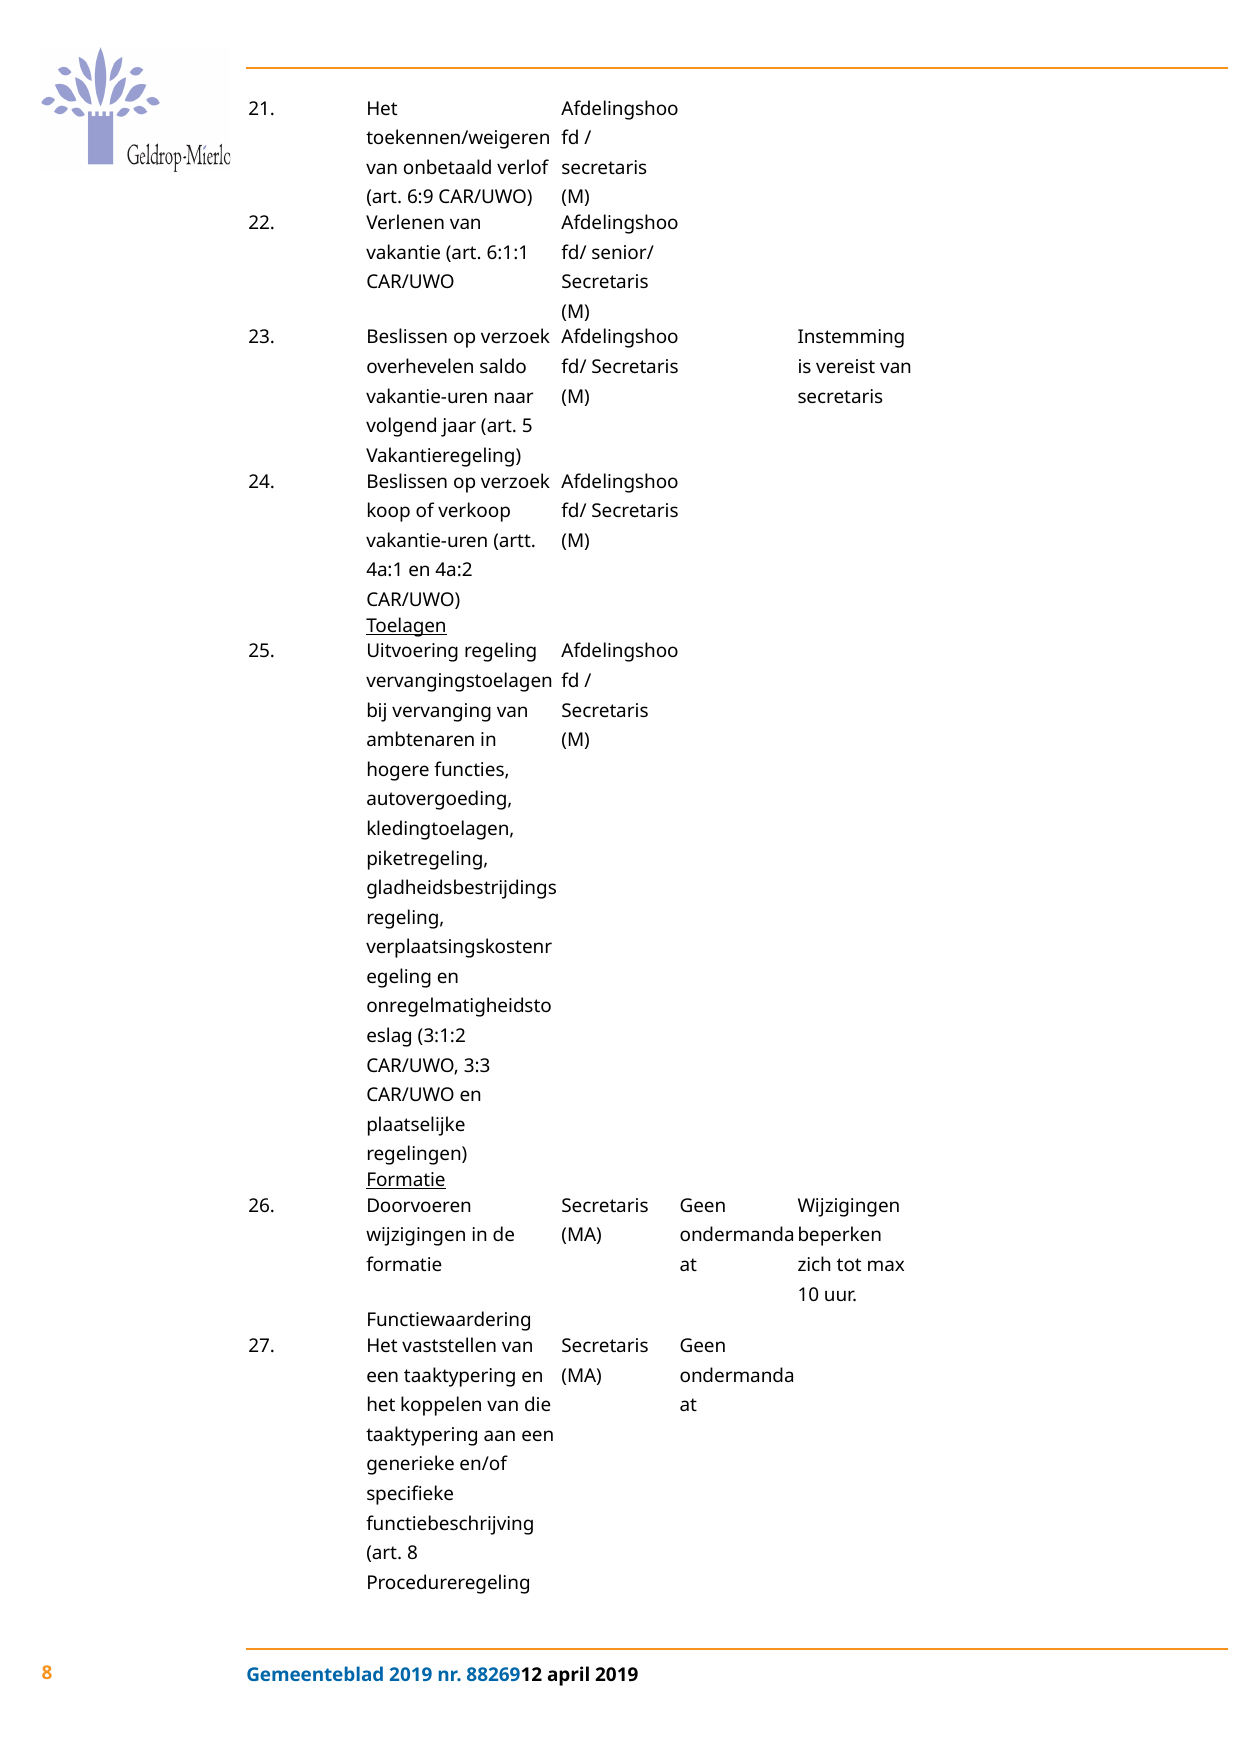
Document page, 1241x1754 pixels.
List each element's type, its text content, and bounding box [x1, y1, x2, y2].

table_cell 26. [248, 1192, 366, 1306]
table_cell [915, 95, 1033, 209]
table_cell [1034, 95, 1152, 209]
table_cell [915, 324, 1033, 468]
table_cell [915, 638, 1033, 1166]
table_cell Toelagen [366, 612, 561, 638]
table_cell [561, 1306, 679, 1332]
table_cell [797, 95, 915, 209]
table_cell [1034, 1306, 1152, 1332]
table_cell [797, 209, 915, 324]
table_cell [797, 1166, 915, 1192]
table_cell [915, 209, 1033, 324]
table_cell [1034, 1192, 1152, 1306]
table_cell Secretaris (MA) [561, 1332, 679, 1594]
table_cell Het vaststellen van een taaktypering en het koppelen van die taaktypering aan een generieke en/of specifieke functiebeschrijving (art. 8 Procedureregeling [366, 1332, 561, 1594]
table_cell [679, 638, 797, 1166]
table_cell [1034, 324, 1152, 468]
table_cell [561, 612, 679, 638]
table_cell [915, 612, 1033, 638]
table_cell [679, 324, 797, 468]
table_cell [915, 1192, 1033, 1306]
table_cell [797, 1306, 915, 1332]
table_cell Geen ondermandaat [679, 1192, 797, 1306]
table_cell [1034, 209, 1152, 324]
table_cell Afdelingshoofd/ Secretaris (M) [561, 324, 679, 468]
table_cell Doorvoeren wijzigingen in de formatie [366, 1192, 561, 1306]
table_cell 21. [248, 95, 366, 209]
table_cell [248, 1166, 366, 1192]
table_cell [915, 1306, 1033, 1332]
table_cell Het toekennen/weigeren van onbetaald verlof (art. 6:9 CAR/UWO) [366, 95, 561, 209]
table_cell [1034, 1332, 1152, 1594]
table_cell Wijzigingen beperken zich tot max 10 uur. [797, 1192, 915, 1306]
table_cell [915, 1332, 1033, 1594]
table_cell 25. [248, 638, 366, 1166]
table_cell [679, 468, 797, 612]
table_cell 22. [248, 209, 366, 324]
table_cell Afdelingshoofd/ Secretaris (M) [561, 468, 679, 612]
table_cell Afdelingshoofd/ senior/ Secretaris (M) [561, 209, 679, 324]
table_cell Afdelingshoofd / Secretaris (M) [561, 638, 679, 1166]
table_cell [915, 468, 1033, 612]
table_cell [797, 612, 915, 638]
table_cell Beslissen op verzoek overhevelen saldo vakantie-uren naar volgend jaar (art. 5 Vakantieregeling) [366, 324, 561, 468]
table_cell [679, 1166, 797, 1192]
table_cell [1034, 1166, 1152, 1192]
table_cell Functiewaardering [366, 1306, 561, 1332]
table_cell Uitvoering regeling vervangingstoelagen bij vervanging van ambtenaren in hogere functies, autovergoeding, kledingtoelagen, piketregeling, gladheidsbestrijdingsregeling, verplaatsingskostenregeling en onregelmatigheidstoeslag (3:1:2 CAR/UWO, 3:3 CAR/UWO en plaatselijke regelingen) [366, 638, 561, 1166]
table_cell 27. [248, 1332, 366, 1594]
table_cell [248, 1306, 366, 1332]
table_cell Geen ondermandaat [679, 1332, 797, 1594]
table_cell [915, 1166, 1033, 1192]
table_cell [679, 612, 797, 638]
table_cell Verlenen van vakantie (art. 6:1:1 CAR/UWO [366, 209, 561, 324]
table_cell Afdelingshoofd / secretaris (M) [561, 95, 679, 209]
table_cell [1034, 612, 1152, 638]
table_cell Formatie [366, 1166, 561, 1192]
table_cell [248, 612, 366, 638]
table_cell [1034, 468, 1152, 612]
table_cell [561, 1166, 679, 1192]
table_cell [797, 638, 915, 1166]
table_cell 24. [248, 468, 366, 612]
table_cell Beslissen op verzoek koop of verkoop vakantie-uren (artt. 4a:1 en 4a:2 CAR/UWO) [366, 468, 561, 612]
table_cell 23. [248, 324, 366, 468]
picture [41, 47, 231, 172]
table_cell [797, 1332, 915, 1594]
table_cell [797, 468, 915, 612]
table_cell Instemming is vereist van secretaris [797, 324, 915, 468]
table_cell [679, 1306, 797, 1332]
table_cell [1034, 638, 1152, 1166]
table_cell [679, 95, 797, 209]
table_cell Secretaris (MA) [561, 1192, 679, 1306]
table_cell [679, 209, 797, 324]
